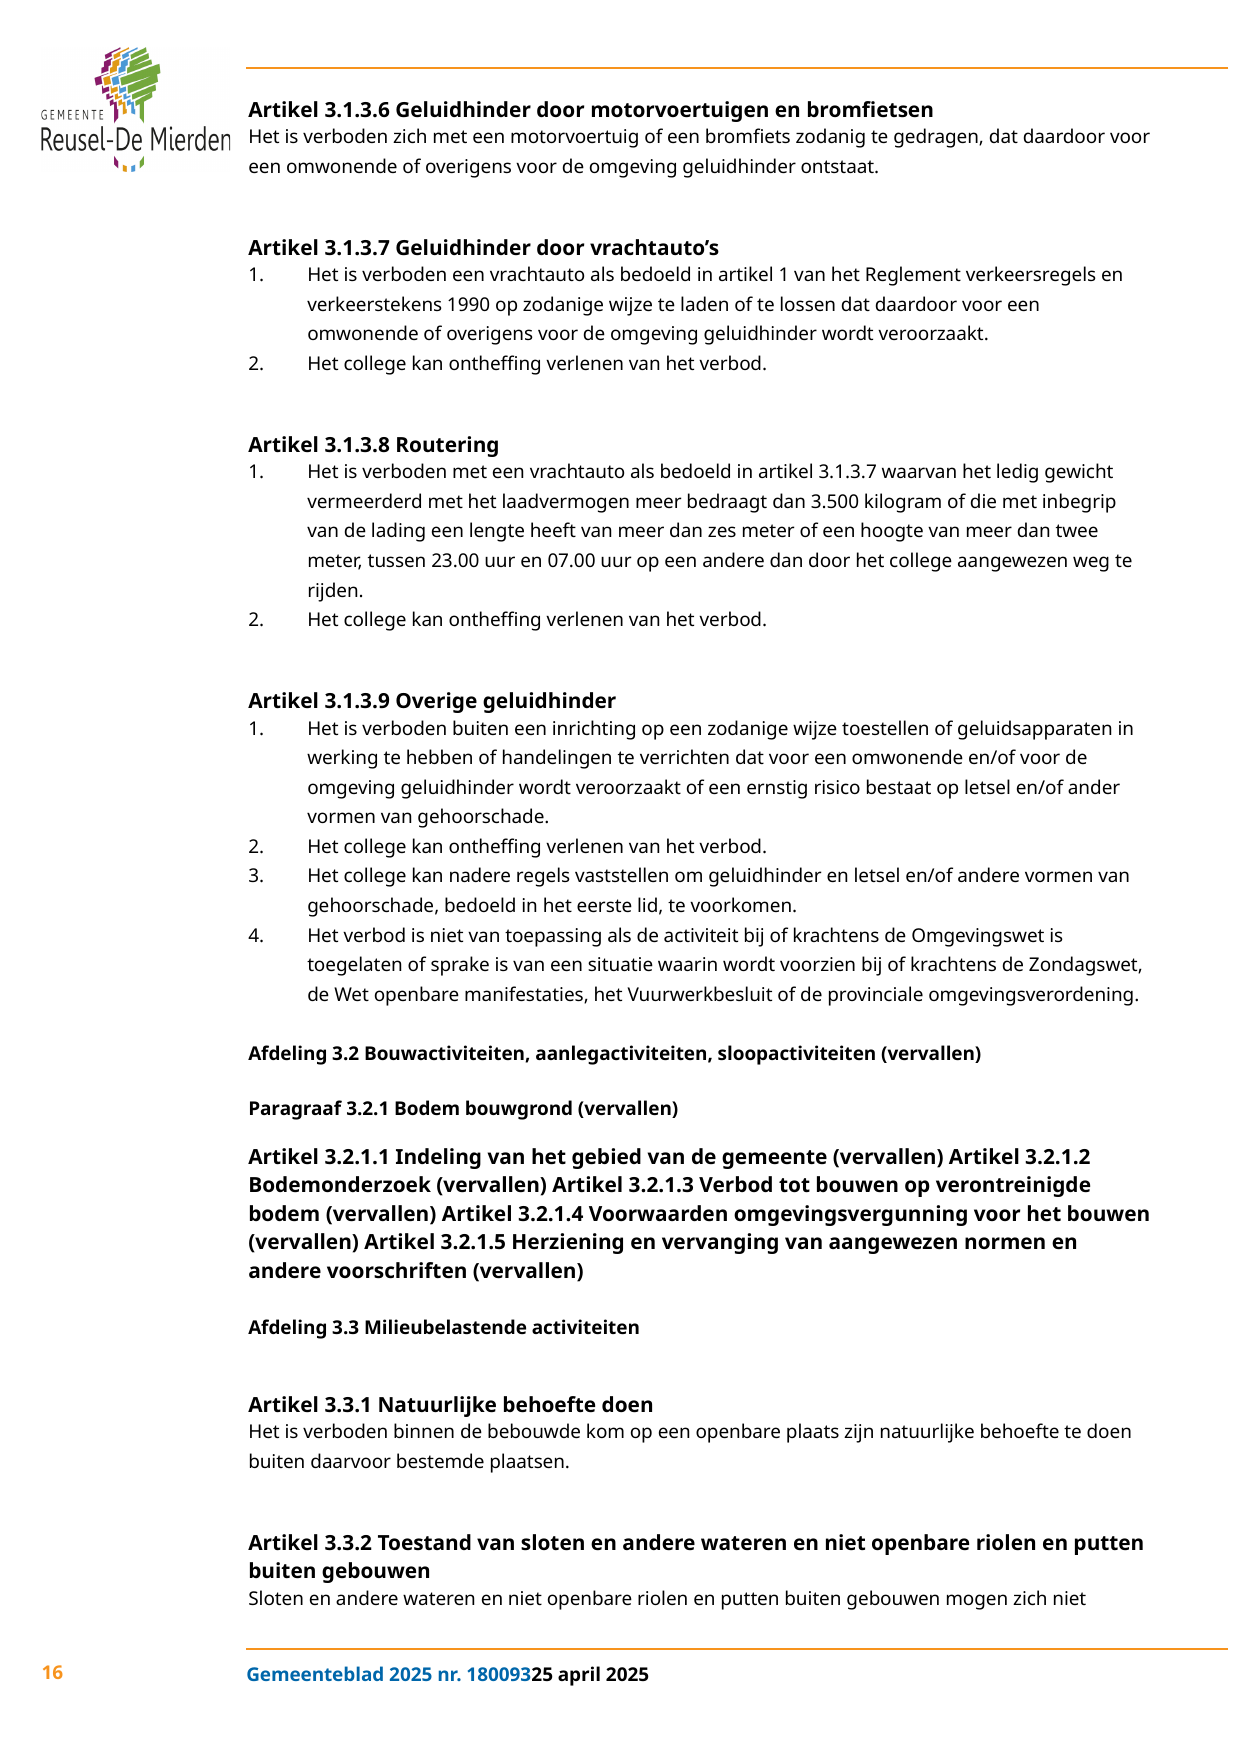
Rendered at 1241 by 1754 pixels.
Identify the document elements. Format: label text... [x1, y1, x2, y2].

text Afdeling 3.2 Bouwactiviteiten, aanlegactiviteiten, sloopactiviteiten (vervallen) [248, 1040, 1152, 1066]
text Afdeling 3.3 Milieubelastende activiteiten [248, 1314, 1152, 1339]
list Het college kan nadere regels vaststellen om geluidhinder en letsel en/of andere vormen van gehoorschade, bedoeld in het eerste lid, te voorkomen. [248, 863, 1152, 918]
text Paragraaf 3.2.1 Bodem bouwgrond (vervallen) [248, 1096, 1152, 1121]
text Artikel 3.2.1.1 Indeling van het gebied van de gemeente (vervallen) Artikel 3.2.1.2 Bodemonderzoek (vervallen) Artikel 3.2.1.3 Verbod tot bouwen op verontreinigde bodem (vervallen) Artikel 3.2.1.4 Voorwaarden omgevingsvergunning voor het bouwen (vervallen) Artikel 3.2.1.5 Herziening en vervanging van aangewezen normen en andere voorschriften (vervallen) [248, 1142, 1152, 1284]
list Het is verboden met een vrachtauto als bedoeld in artikel 3.1.3.7 waarvan het ledig gewicht vermeerderd met het laadvermogen meer bedraagt dan 3.500 kilogram of die met inbegrip van de lading een lengte heeft van meer dan zes meter of een hoogte van meer dan twee meter, tussen 23.00 uur en 07.00 uur op een andere dan door het college aangewezen weg te rijden. [248, 458, 1152, 602]
text Artikel 3.1.3.7 Geluidhinder door vrachtauto’s [248, 233, 1152, 261]
text Het is verboden binnen de bebouwde kom op een openbare plaats zijn natuurlijke behoefte te doen buiten daarvoor bestemde plaatsen. [248, 1418, 1152, 1474]
list Het verbod is niet van toepassing als de activiteit bij of krachtens de Omgevingswet is toegelaten of sprake is van een situatie waarin wordt voorzien bij of krachtens de Zondagswet, de Wet openbare manifestaties, het Vuurwerkbesluit of de provinciale omgevingsverordening. [248, 922, 1152, 1007]
text Het is verboden zich met een motorvoertuig of een bromfiets zodanig te gedragen, dat daardoor voor een omwonende of overigens voor de omgeving geluidhinder ontstaat. [248, 123, 1152, 178]
text Artikel 3.1.3.9 Overige geluidhinder [248, 686, 1152, 715]
picture [41, 47, 231, 172]
text Artikel 3.3.1 Natuurlijke behoefte doen [248, 1390, 1152, 1418]
text Sloten en andere wateren en niet openbare riolen en putten buiten gebouwen mogen zich niet [248, 1585, 1152, 1611]
list Het college kan ontheffing verlenen van het verbod. [248, 833, 1152, 859]
list Het is verboden een vrachtauto als bedoeld in artikel 1 van het Reglement verkeersregels en verkeerstekens 1990 op zodanige wijze te laden of te lossen dat daardoor voor een omwonende of overigens voor de omgeving geluidhinder wordt veroorzaakt. [248, 261, 1152, 346]
text Artikel 3.1.3.8 Routering [248, 430, 1152, 458]
text Artikel 3.3.2 Toestand van sloten en andere wateren en niet openbare riolen en putten buiten gebouwen [248, 1528, 1152, 1585]
list Het is verboden buiten een inrichting op een zodanige wijze toestellen of geluidsapparaten in werking te hebben of handelingen te verrichten dat voor een omwonende en/of voor de omgeving geluidhinder wordt veroorzaakt of een ernstig risico bestaat op letsel en/of ander vormen van gehoorschade. [248, 715, 1152, 829]
list Het college kan ontheffing verlenen van het verbod. [248, 606, 1152, 632]
list Het college kan ontheffing verlenen van het verbod. [248, 350, 1152, 376]
text Artikel 3.1.3.6 Geluidhinder door motorvoertuigen en bromfietsen [248, 95, 1152, 123]
